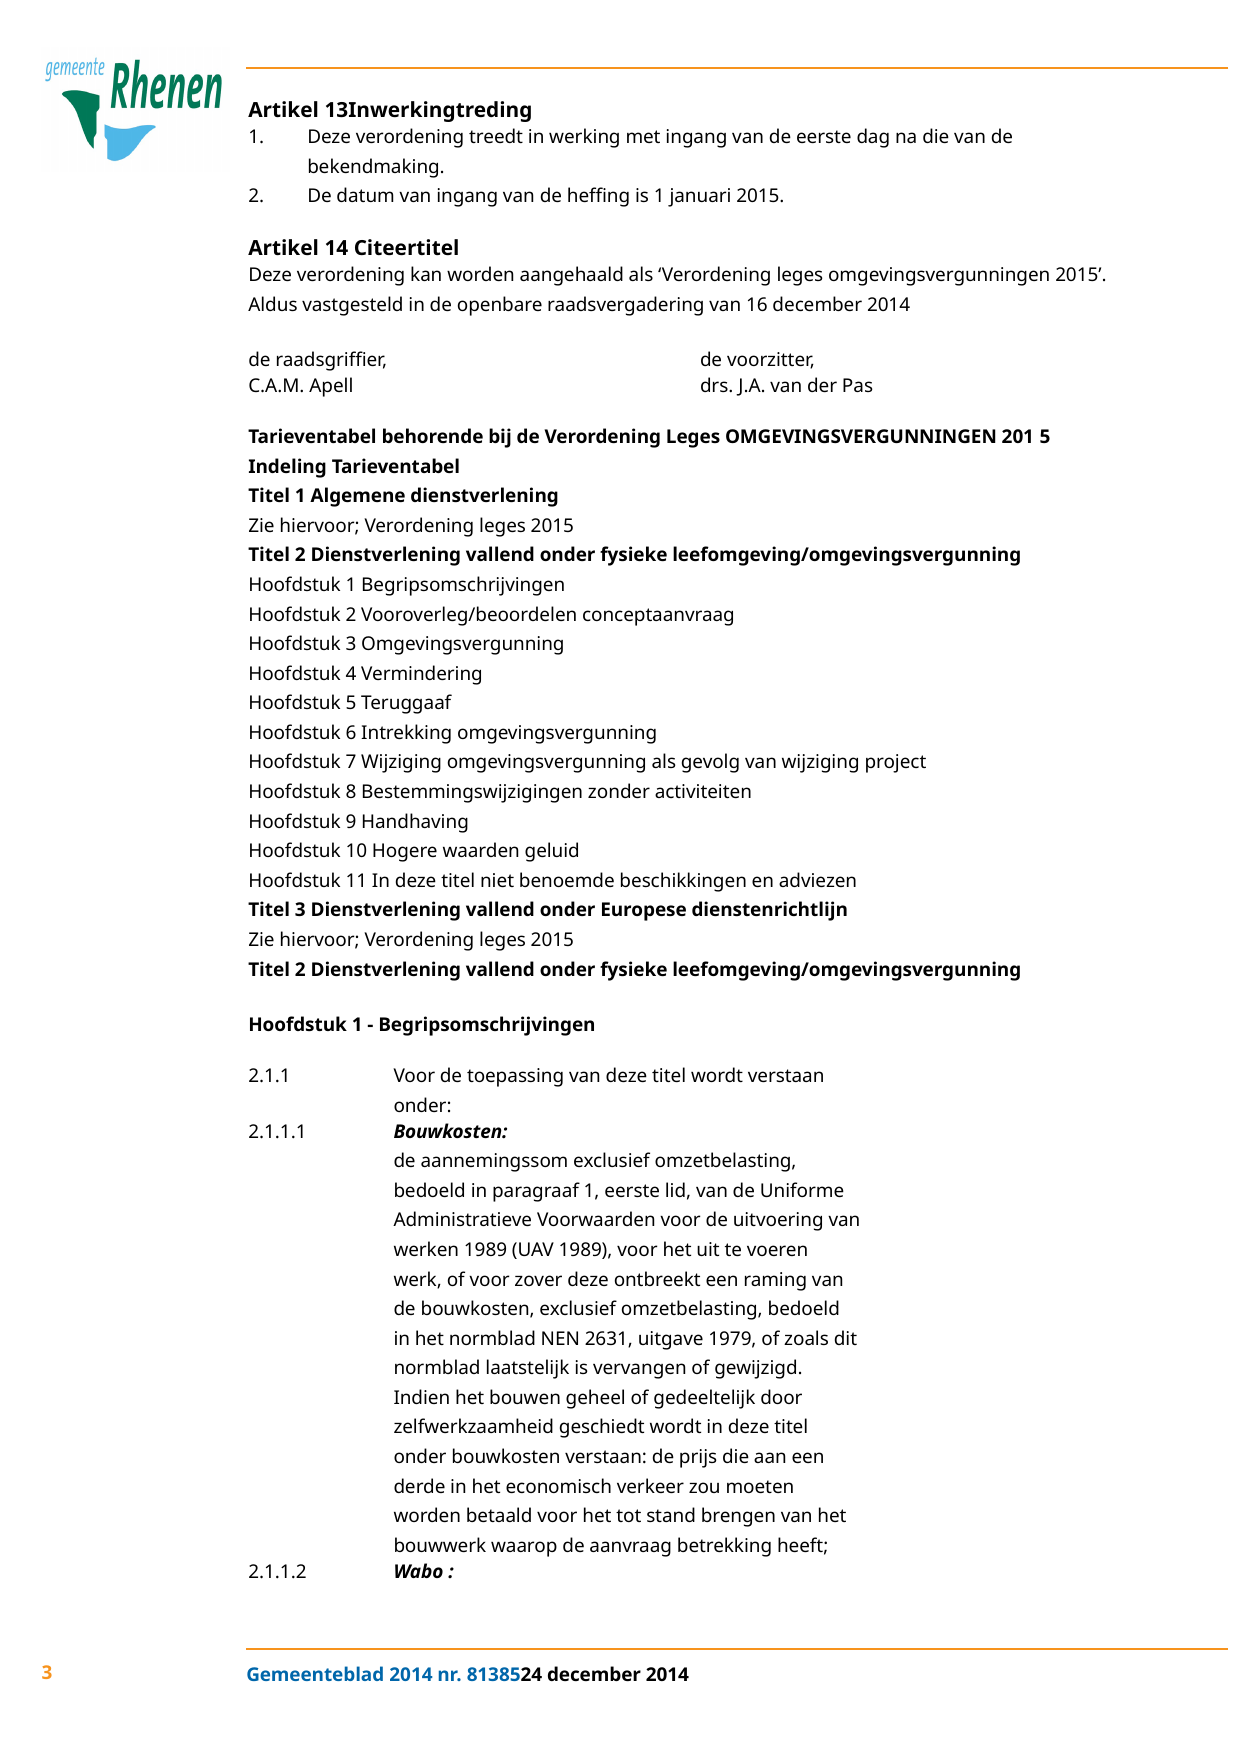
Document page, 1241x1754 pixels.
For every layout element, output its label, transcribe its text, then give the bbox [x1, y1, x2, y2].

text Hoofdstuk 10 Hogere waarden geluid [248, 837, 1152, 863]
table_cell [1006, 1063, 1152, 1118]
text Aldus vastgesteld in de openbare raadsvergadering van 16 december 2014 [248, 291, 1152, 317]
text Hoofdstuk 2 Vooroverleg/beoordelen conceptaanvraag [248, 601, 1152, 627]
text Titel 3 Dienstverlening vallend onder Europese dienstenrichtlijn [248, 897, 1152, 922]
text Hoofdstuk 6 Intrekking omgevingsvergunning [248, 719, 1152, 745]
table_header Hoofdstuk 1 - Begripsomschrijvingen [248, 1011, 1152, 1037]
text Hoofdstuk 4 Vermindering [248, 660, 1152, 686]
table_cell [861, 1558, 1006, 1583]
table_header de voorzitter, [700, 346, 1152, 372]
text Titel 2 Dienstverlening vallend onder fysieke leefomgeving/omgevingsvergunning [248, 956, 1152, 982]
text Hoofdstuk 7 Wijziging omgevingsvergunning als gevolg van wijziging project [248, 749, 1152, 774]
text Artikel 14 Citeertitel [248, 233, 1152, 261]
table_cell 2.1.1.2 [248, 1558, 393, 1583]
table_cell [861, 1063, 1006, 1118]
text Titel 1 Algemene dienstverlening [248, 482, 1152, 508]
text Titel 2 Dienstverlening vallend onder fysieke leefomgeving/omgevingsvergunning [248, 542, 1152, 567]
text Zie hiervoor; Verordening leges 2015 [248, 926, 1152, 952]
table_header de raadsgriffier, [248, 346, 700, 372]
table_cell [1006, 1558, 1152, 1583]
table_cell drs. J.A. van der Pas [700, 372, 1152, 398]
list Deze verordening treedt in werking met ingang van de eerste dag na die van de bekendmaking. [248, 123, 1152, 178]
text Hoofdstuk 1 Begripsomschrijvingen [248, 571, 1152, 597]
table_cell 2.1.1 [248, 1063, 393, 1118]
text Indeling Tarieventabel [248, 453, 1152, 479]
text Zie hiervoor; Verordening leges 2015 [248, 512, 1152, 538]
text Hoofdstuk 9 Handhaving [248, 808, 1152, 834]
list De datum van ingang van de heffing is 1 januari 2015. [248, 182, 1152, 208]
text Artikel 13Inwerkingtreding [248, 95, 1152, 123]
table_cell C.A.M. Apell [248, 372, 700, 398]
table_cell Bouwkosten: de aannemingssom exclusief omzetbelasting, bedoeld in paragraaf 1, eerste lid, van de Uniforme Administratieve Voorwaarden voor de uitvoering van werken 1989 (UAV 1989), voor het uit te voeren werk, of voor zover deze ontbreekt een raming van de bouwkosten, exclusief omzetbelasting, bedoeld in het normblad NEN 2631, uitgave 1979, of zoals dit normblad laatstelijk is vervangen of gewijzigd. Indien het bouwen geheel of gedeeltelijk door zelfwerkzaamheid geschiedt wordt in deze titel onder bouwkosten verstaan: de prijs die aan een derde in het economisch verkeer zou moeten worden betaald voor het tot stand brengen van het bouwwerk waarop de aanvraag betrekking heeft; [393, 1118, 861, 1558]
table_cell [248, 1037, 1152, 1063]
table_cell Wabo : [393, 1558, 861, 1583]
text Tarieventabel behorende bij de Verordening Leges OMGEVINGSVERGUNNINGEN 201 5 [248, 423, 1152, 449]
text Hoofdstuk 11 In deze titel niet benoemde beschikkingen en adviezen [248, 867, 1152, 893]
text Hoofdstuk 5 Teruggaaf [248, 689, 1152, 715]
text Hoofdstuk 3 Omgevingsvergunning [248, 630, 1152, 656]
table_cell Voor de toepassing van deze titel wordt verstaan onder: [393, 1063, 861, 1118]
text Deze verordening kan worden aangehaald als ‘Verordening leges omgevingsvergunningen 2015’. [248, 261, 1152, 287]
table_cell 2.1.1.1 [248, 1118, 393, 1558]
table_cell [1006, 1118, 1152, 1558]
picture [41, 47, 231, 172]
table_cell [861, 1118, 1006, 1558]
text Hoofdstuk 8 Bestemmingswijzigingen zonder activiteiten [248, 778, 1152, 804]
